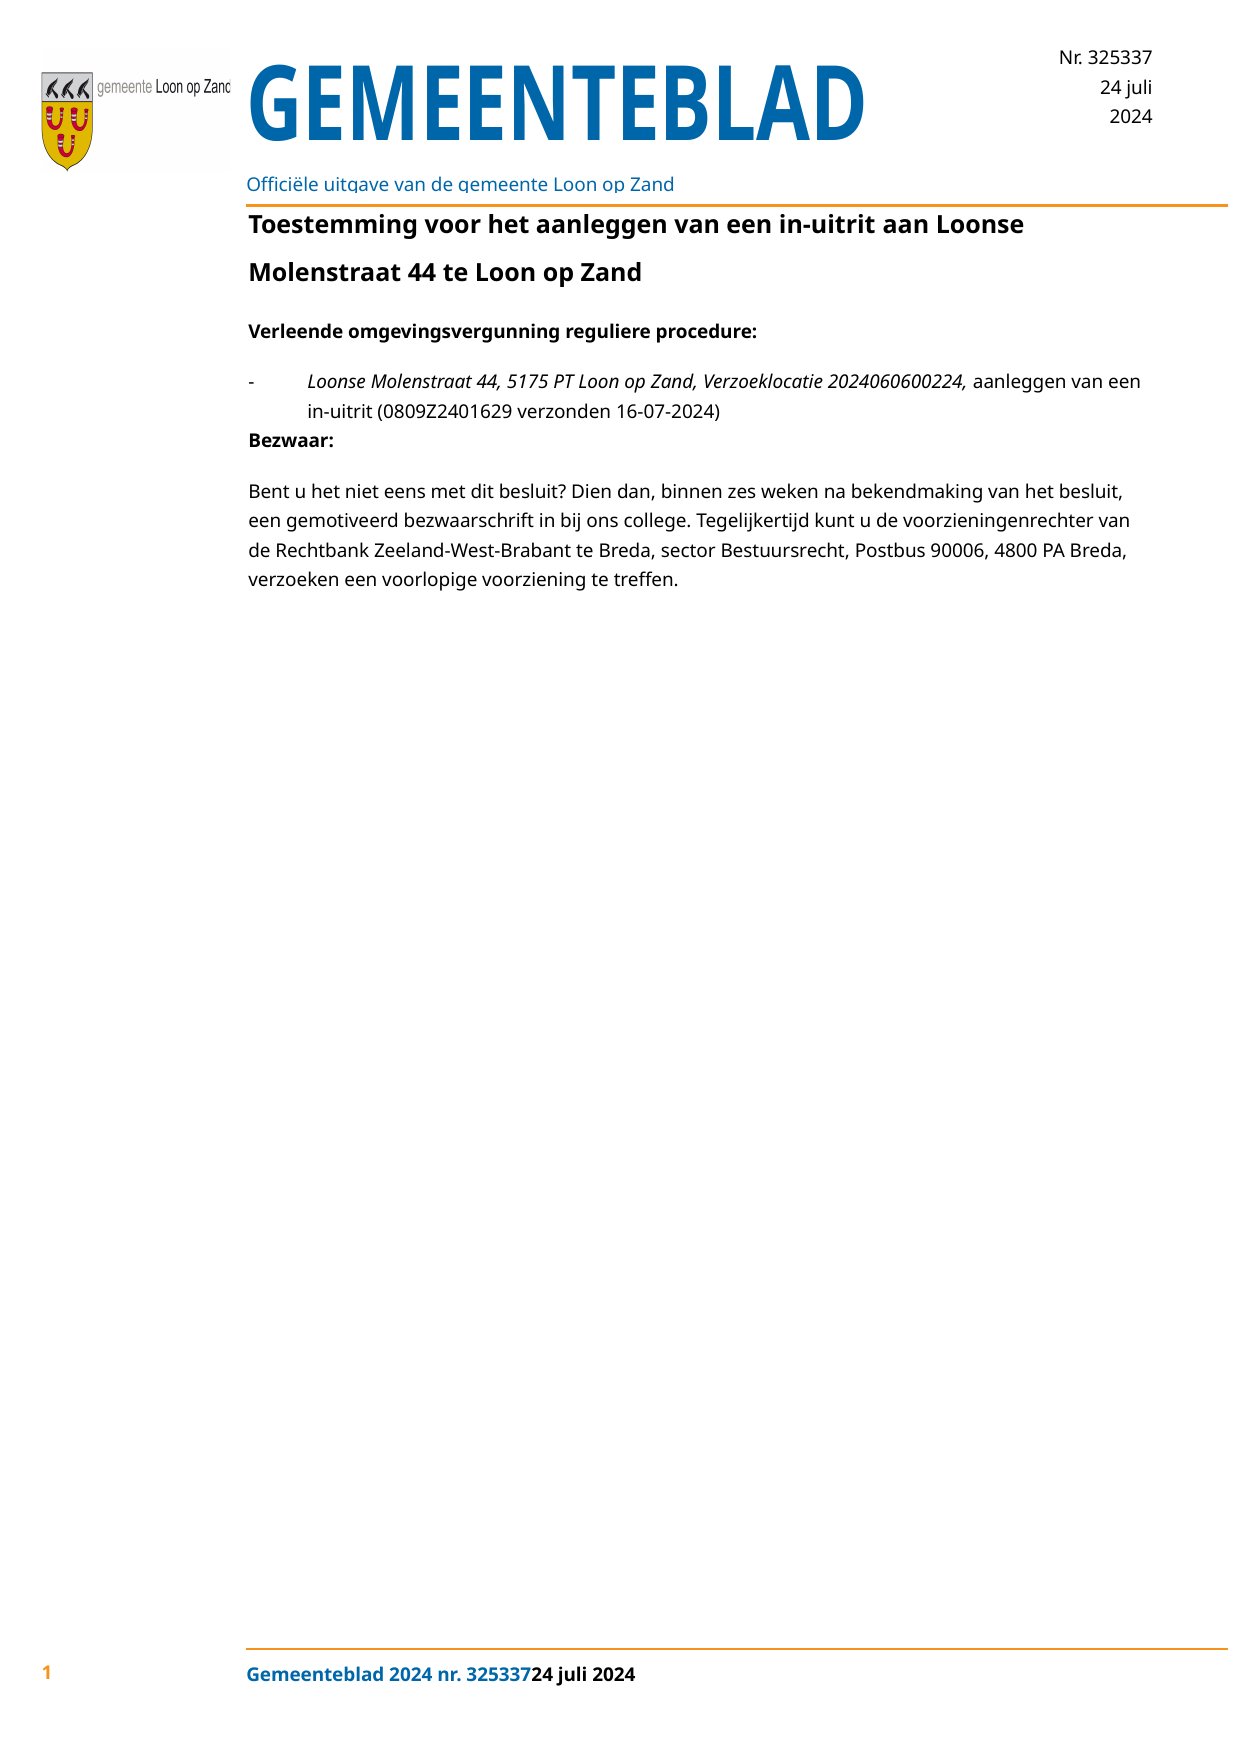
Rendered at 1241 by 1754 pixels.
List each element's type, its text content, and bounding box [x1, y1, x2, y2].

picture [41, 47, 231, 172]
text Verleende omgevingsvergunning reguliere procedure: [248, 318, 1152, 344]
text Toestemming voor het aanleggen van een in-uitrit aan Loonse Molenstraat 44 te Loon op Zand [248, 207, 1152, 288]
text Bent u het niet eens met dit besluit? Dien dan, binnen zes weken na bekendmaking van het besluit, een gemotiveerd bezwaarschrift in bij ons college. Tegelijkertijd kunt u de voorzieningenrechter van de Rechtbank Zeeland-West-Brabant te Breda, sector Bestuursrecht, Postbus 90006, 4800 PA Breda, verzoeken een voorlopige voorziening te treffen. [248, 478, 1152, 592]
text Bezwaar: [248, 427, 1152, 453]
list Loonse Molenstraat 44, 5175 PT Loon op Zand, Verzoeklocatie 2024060600224, aanleggen van een in-uitrit (0809Z2401629 verzonden 16-07-2024) [248, 368, 1152, 424]
